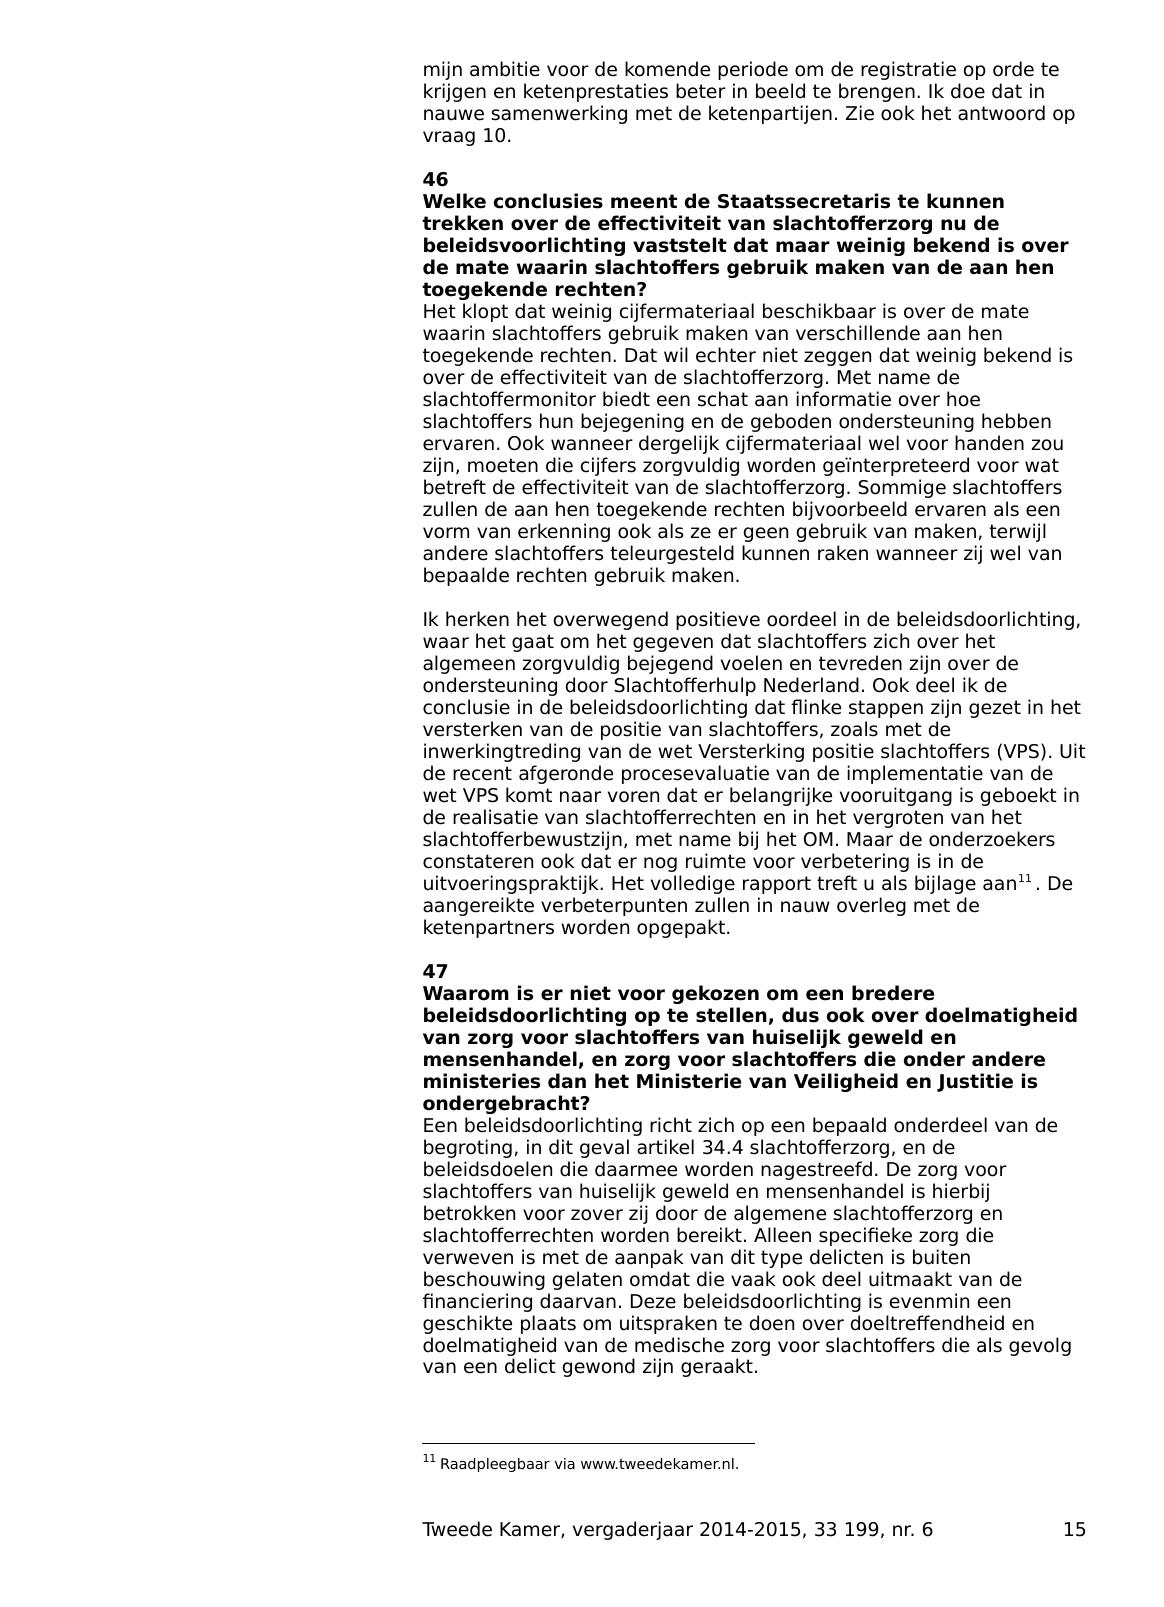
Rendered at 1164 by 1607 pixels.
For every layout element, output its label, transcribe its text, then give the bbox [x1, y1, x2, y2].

text Waarom is er niet voor gekozen om een bredere beleidsdoorlichting op te stellen, dus ook over doelmatigheid van zorg voor slachtoffers van huiselijk geweld en mensenhandel, en zorg voor slachtoffers die onder andere ministeries dan het Ministerie van Veiligheid en Justitie is ondergebracht? [422, 983, 1087, 1115]
text Welke conclusies meent de Staatssecretaris te kunnen trekken over de effectiviteit van slachtofferzorg nu de beleidsvoorlichting vaststelt dat maar weinig bekend is over de mate waarin slachtoffers gebruik maken van de aan hen toegekende rechten? [422, 191, 1087, 301]
text Raadpleegbaar via www.tweedekamer.nl. [422, 1452, 1087, 1474]
text 46 [422, 169, 1087, 191]
text Ik herken het overwegend positieve oordeel in de beleidsdoorlichting, waar het gaat om het gegeven dat slachtoffers zich over het algemeen zorgvuldig bejegend voelen en tevreden zijn over de ondersteuning door Slachtofferhulp Nederland. Ook deel ik de conclusie in de beleidsdoorlichting dat flinke stappen zijn gezet in het versterken van de positie van slachtoffers, zoals met de inwerkingtreding van de wet Versterking positie slachtoffers (VPS). Uit de recent afgeronde procesevaluatie van de implementatie van de wet VPS komt naar voren dat er belangrijke vooruitgang is geboekt in de realisatie van slachtofferrechten en in het vergroten van het slachtofferbewustzijn, met name bij het OM. Maar de onderzoekers constateren ook dat er nog ruimte voor verbetering is in de uitvoeringspraktijk. Het volledige rapport treft u als bijlage aan. De aangereikte verbeterpunten zullen in nauw overleg met de ketenpartners worden opgepakt. [422, 609, 1087, 939]
text Een beleidsdoorlichting richt zich op een bepaald onderdeel van de begroting, in dit geval artikel 34.4 slachtofferzorg, en de beleidsdoelen die daarmee worden nagestreefd. De zorg voor slachtoffers van huiselijk geweld en mensenhandel is hierbij betrokken voor zover zij door de algemene slachtofferzorg en slachtofferrechten worden bereikt. Alleen specifieke zorg die verweven is met de aanpak van dit type delicten is buiten beschouwing gelaten omdat die vaak ook deel uitmaakt van de financiering daarvan. Deze beleidsdoorlichting is evenmin een geschikte plaats om uitspraken te doen over doeltreffendheid en doelmatigheid van de medische zorg voor slachtoffers die als gevolg van een delict gewond zijn geraakt. [422, 1115, 1087, 1378]
text 47 [422, 961, 1087, 983]
text Het klopt dat weinig cijfermateriaal beschikbaar is over de mate waarin slachtoffers gebruik maken van verschillende aan hen toegekende rechten. Dat wil echter niet zeggen dat weinig bekend is over de effectiviteit van de slachtofferzorg. Met name de slachtoffermonitor biedt een schat aan informatie over hoe slachtoffers hun bejegening en de geboden ondersteuning hebben ervaren. Ook wanneer dergelijk cijfermateriaal wel voor handen zou zijn, moeten die cijfers zorgvuldig worden geïnterpreteerd voor wat betreft de effectiviteit van de slachtofferzorg. Sommige slachtoffers zullen de aan hen toegekende rechten bijvoorbeeld ervaren als een vorm van erkenning ook als ze er geen gebruik van maken, terwijl andere slachtoffers teleurgesteld kunnen raken wanneer zij wel van bepaalde rechten gebruik maken. [422, 301, 1087, 587]
text mijn ambitie voor de komende periode om de registratie op orde te krijgen en ketenprestaties beter in beeld te brengen. Ik doe dat in nauwe samenwerking met de ketenpartijen. Zie ook het antwoord op vraag 10. [422, 59, 1087, 147]
